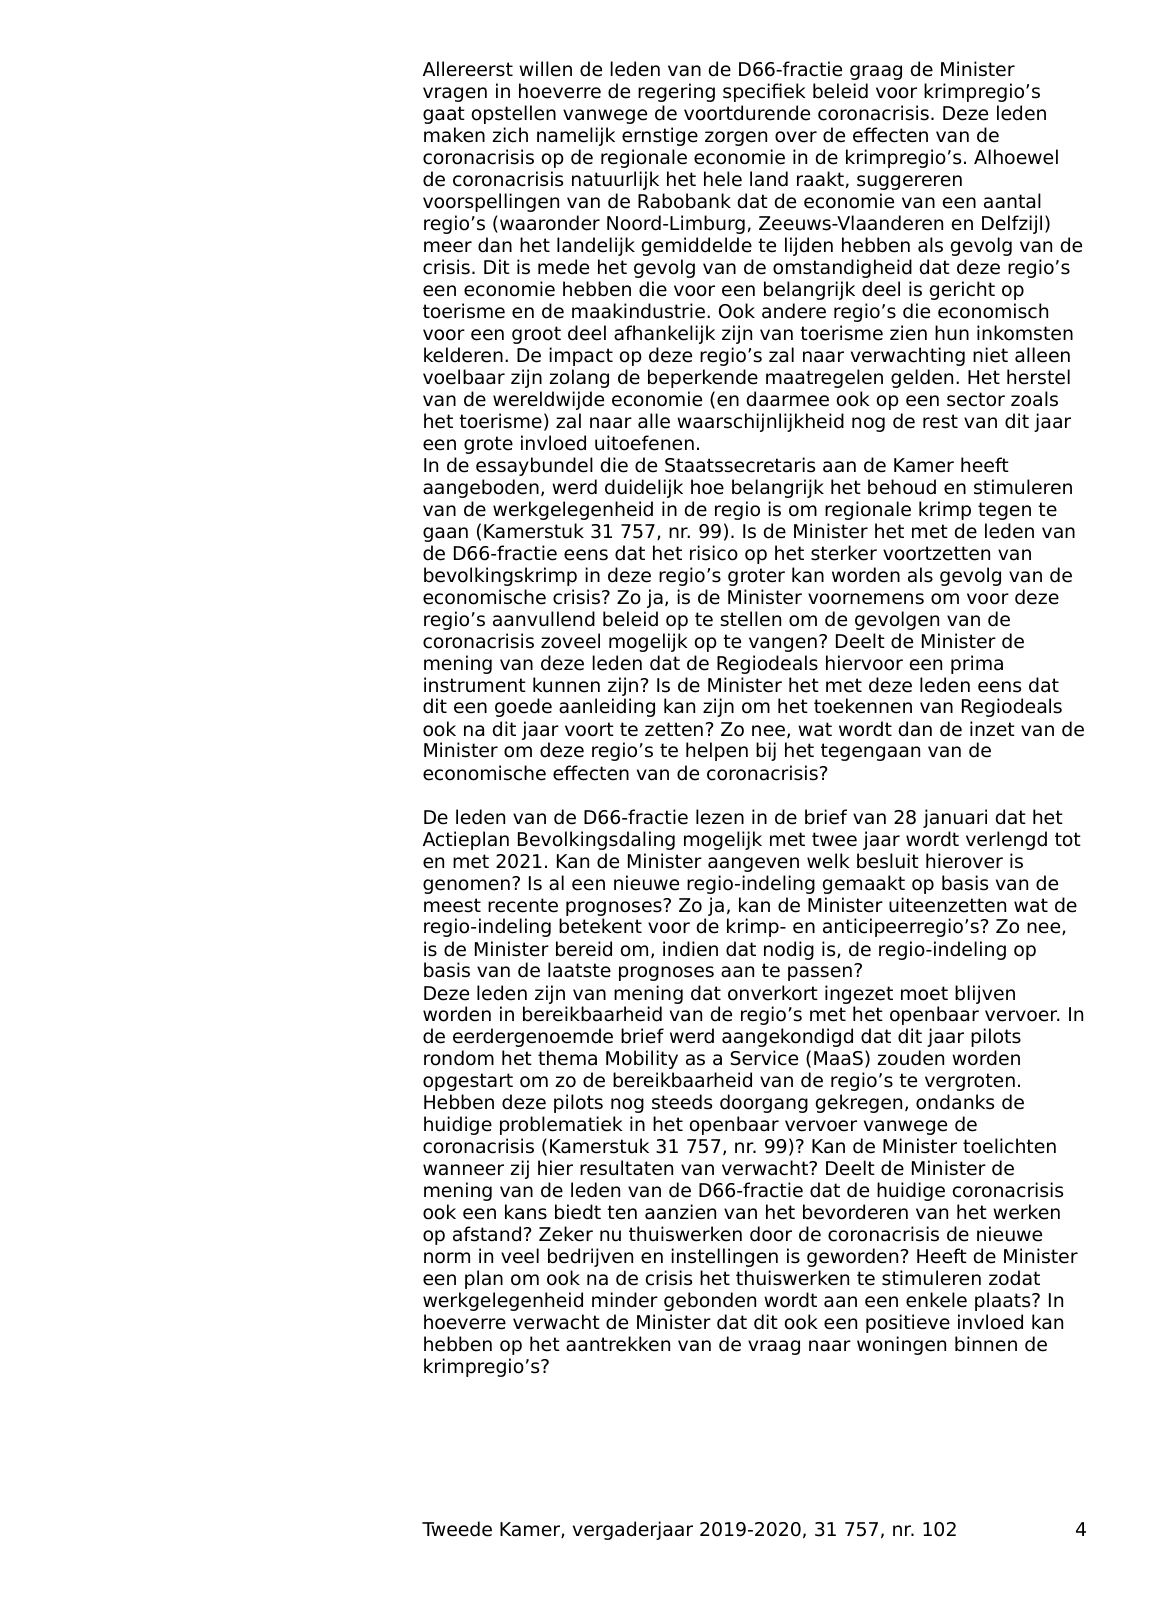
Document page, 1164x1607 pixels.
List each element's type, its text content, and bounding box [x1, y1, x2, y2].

text In de essaybundel die de Staatssecretaris aan de Kamer heeft aangeboden, werd duidelijk hoe belangrijk het behoud en stimuleren van de werkgelegenheid in de regio is om regionale krimp tegen te gaan (Kamerstuk 31 757, nr. 99). Is de Minister het met de leden van de D66-fractie eens dat het risico op het sterker voortzetten van bevolkingskrimp in deze regio’s groter kan worden als gevolg van de economische crisis? Zo ja, is de Minister voornemens om voor deze regio’s aanvullend beleid op te stellen om de gevolgen van de coronacrisis zoveel mogelijk op te vangen? Deelt de Minister de mening van deze leden dat de Regiodeals hiervoor een prima instrument kunnen zijn? Is de Minister het met deze leden eens dat dit een goede aanleiding kan zijn om het toekennen van Regiodeals ook na dit jaar voort te zetten? Zo nee, wat wordt dan de inzet van de Minister om deze regio’s te helpen bij het tegengaan van de economische effecten van de coronacrisis? [422, 455, 1087, 784]
text Allereerst willen de leden van de D66-fractie graag de Minister vragen in hoeverre de regering specifiek beleid voor krimpregio’s gaat opstellen vanwege de voortdurende coronacrisis. Deze leden maken zich namelijk ernstige zorgen over de effecten van de coronacrisis op de regionale economie in de krimpregio’s. Alhoewel de coronacrisis natuurlijk het hele land raakt, suggereren voorspellingen van de Rabobank dat de economie van een aantal regio’s (waaronder Noord-Limburg, Zeeuws-Vlaanderen en Delfzijl) meer dan het landelijk gemiddelde te lijden hebben als gevolg van de crisis. Dit is mede het gevolg van de omstandigheid dat deze regio’s een economie hebben die voor een belangrijk deel is gericht op toerisme en de maakindustrie. Ook andere regio’s die economisch voor een groot deel afhankelijk zijn van toerisme zien hun inkomsten kelderen. De impact op deze regio’s zal naar verwachting niet alleen voelbaar zijn zolang de beperkende maatregelen gelden. Het herstel van de wereldwijde economie (en daarmee ook op een sector zoals het toerisme) zal naar alle waarschijnlijkheid nog de rest van dit jaar een grote invloed uitoefenen. [422, 59, 1087, 455]
text De leden van de D66-fractie lezen in de brief van 28 januari dat het Actieplan Bevolkingsdaling mogelijk met twee jaar wordt verlengd tot en met 2021. Kan de Minister aangeven welk besluit hierover is genomen? Is al een nieuwe regio-indeling gemaakt op basis van de meest recente prognoses? Zo ja, kan de Minister uiteenzetten wat de regio-indeling betekent voor de krimp- en anticipeerregio’s? Zo nee, is de Minister bereid om, indien dat nodig is, de regio-indeling op basis van de laatste prognoses aan te passen? [422, 807, 1087, 982]
text Deze leden zijn van mening dat onverkort ingezet moet blijven worden in bereikbaarheid van de regio’s met het openbaar vervoer. In de eerdergenoemde brief werd aangekondigd dat dit jaar pilots rondom het thema Mobility as a Service (MaaS) zouden worden opgestart om zo de bereikbaarheid van de regio’s te vergroten. Hebben deze pilots nog steeds doorgang gekregen, ondanks de huidige problematiek in het openbaar vervoer vanwege de coronacrisis (Kamerstuk 31 757, nr. 99)? Kan de Minister toelichten wanneer zij hier resultaten van verwacht? Deelt de Minister de mening van de leden van de D66-fractie dat de huidige coronacrisis ook een kans biedt ten aanzien van het bevorderen van het werken op afstand? Zeker nu thuiswerken door de coronacrisis de nieuwe norm in veel bedrijven en instellingen is geworden? Heeft de Minister een plan om ook na de crisis het thuiswerken te stimuleren zodat werkgelegenheid minder gebonden wordt aan een enkele plaats? In hoeverre verwacht de Minister dat dit ook een positieve invloed kan hebben op het aantrekken van de vraag naar woningen binnen de krimpregio’s? [422, 982, 1087, 1378]
